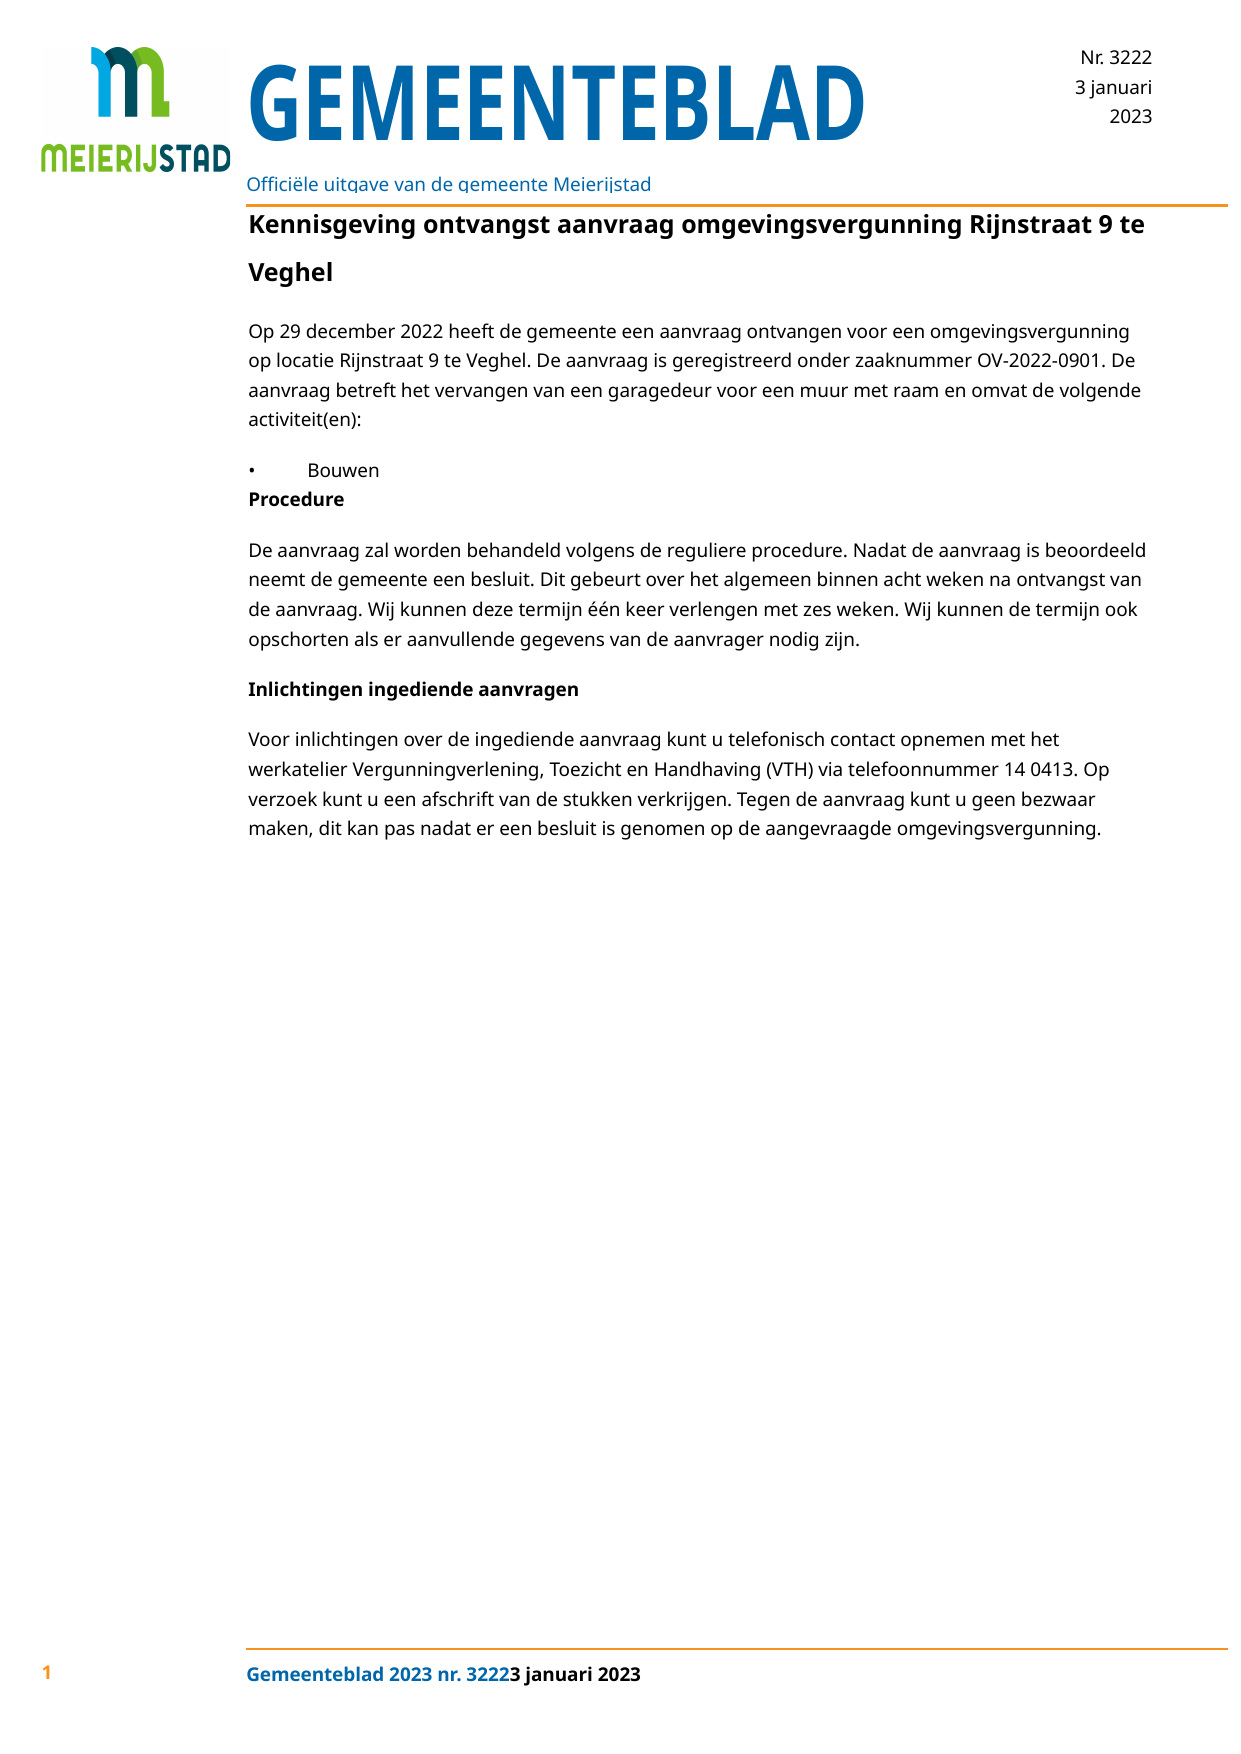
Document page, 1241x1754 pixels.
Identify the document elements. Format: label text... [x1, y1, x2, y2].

text Kennisgeving ontvangst aanvraag omgevingsvergunning Rijnstraat 9 te Veghel [248, 207, 1152, 288]
text Op 29 december 2022 heeft de gemeente een aanvraag ontvangen voor een omgevingsvergunning op locatie Rijnstraat 9 te Veghel. De aanvraag is geregistreerd onder zaaknummer OV-2022-0901. De aanvraag betreft het vervangen van een garagedeur voor een muur met raam en omvat de volgende activiteit(en): [248, 318, 1152, 432]
list Bouwen [248, 457, 1152, 483]
text Procedure [248, 487, 1152, 512]
text De aanvraag zal worden behandeld volgens de reguliere procedure. Nadat de aanvraag is beoordeeld neemt de gemeente een besluit. Dit gebeurt over het algemeen binnen acht weken na ontvangst van de aanvraag. Wij kunnen deze termijn één keer verlengen met zes weken. Wij kunnen de termijn ook opschorten als er aanvullende gegevens van de aanvrager nodig zijn. [248, 537, 1152, 652]
text Inlichtingen ingediende aanvragen [248, 676, 1152, 702]
picture [41, 47, 231, 172]
text Voor inlichtingen over de ingediende aanvraag kunt u telefonisch contact opnemen met het werkatelier Vergunningverlening, Toezicht en Handhaving (VTH) via telefoonnummer 14 0413. Op verzoek kunt u een afschrift van de stukken verkrijgen. Tegen de aanvraag kunt u geen bezwaar maken, dit kan pas nadat er een besluit is genomen op de aangevraagde omgevingsvergunning. [248, 727, 1152, 841]
